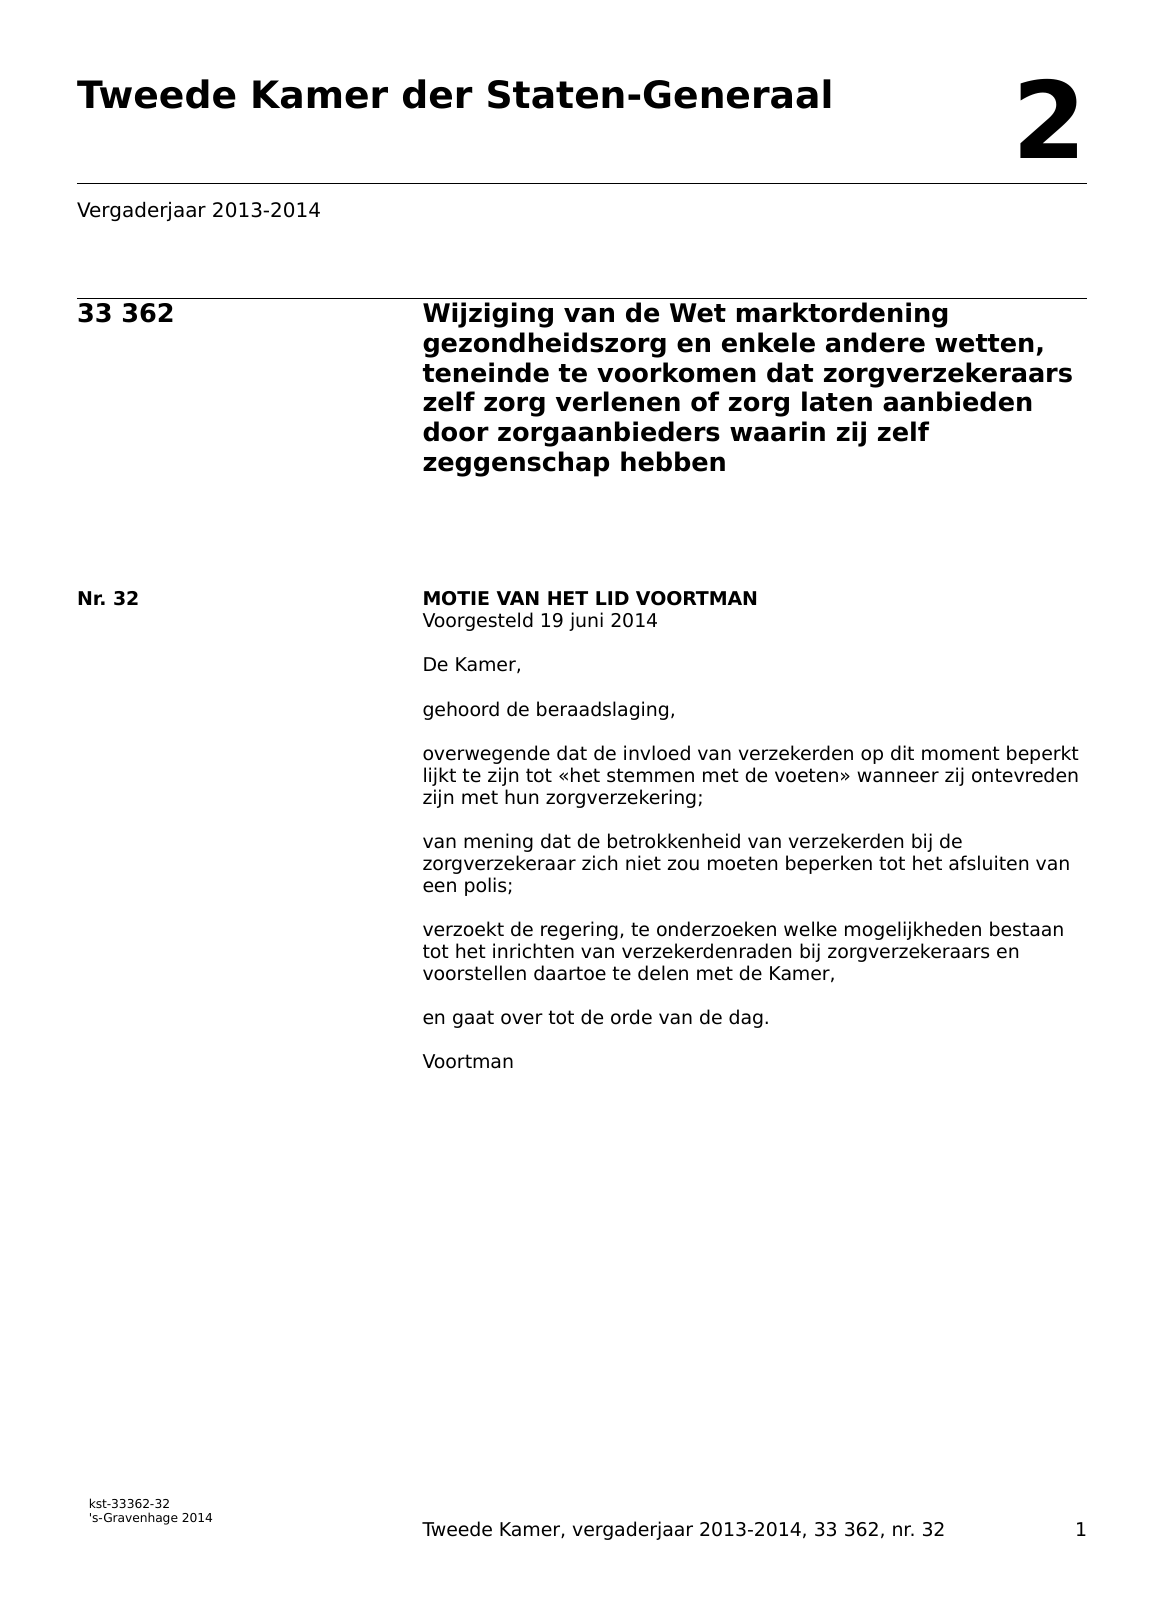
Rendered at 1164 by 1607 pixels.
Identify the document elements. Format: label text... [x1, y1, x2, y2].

table_header Tweede Kamer der Staten-Generaal [77, 59, 886, 183]
text De Kamer, [422, 654, 1087, 676]
text en gaat over tot de orde van de dag. [422, 1007, 1087, 1029]
table_cell Vergaderjaar 2013-2014 [77, 184, 1087, 298]
text gehoord de beraadslaging, [422, 698, 1087, 720]
text Voortman [422, 1051, 1087, 1073]
text kst-33362-32 [88, 1497, 323, 1511]
text van mening dat de betrokkenheid van verzekerden bij de zorgverzekeraar zich niet zou moeten beperken tot het afsluiten van een polis; [422, 831, 1087, 897]
subtitle Nr. 32 MOTIE VAN HET LID VOORTMAN [77, 588, 1087, 610]
text Voorgesteld 19 juni 2014 [422, 610, 1087, 632]
text 's-Gravenhage 2014 [88, 1511, 323, 1525]
text overwegende dat de invloed van verzekerden op dit moment beperkt lijkt te zijn tot «het stemmen met de voeten» wanneer zij ontevreden zijn met hun zorgverzekering; [422, 743, 1087, 808]
table_header 2 [886, 59, 1087, 183]
subtitle 33 362 Wijziging van de Wet marktordening gezondheidszorg en enkele andere wetten, teneinde te voorkomen dat zorgverzekeraars zelf zorg verlenen of zorg laten aanbieden door zorgaanbieders waarin zij zelf zeggenschap hebben [77, 299, 1087, 477]
text verzoekt de regering, te onderzoeken welke mogelijkheden bestaan tot het inrichten van verzekerdenraden bij zorgverzekeraars en voorstellen daartoe te delen met de Kamer, [422, 919, 1087, 985]
